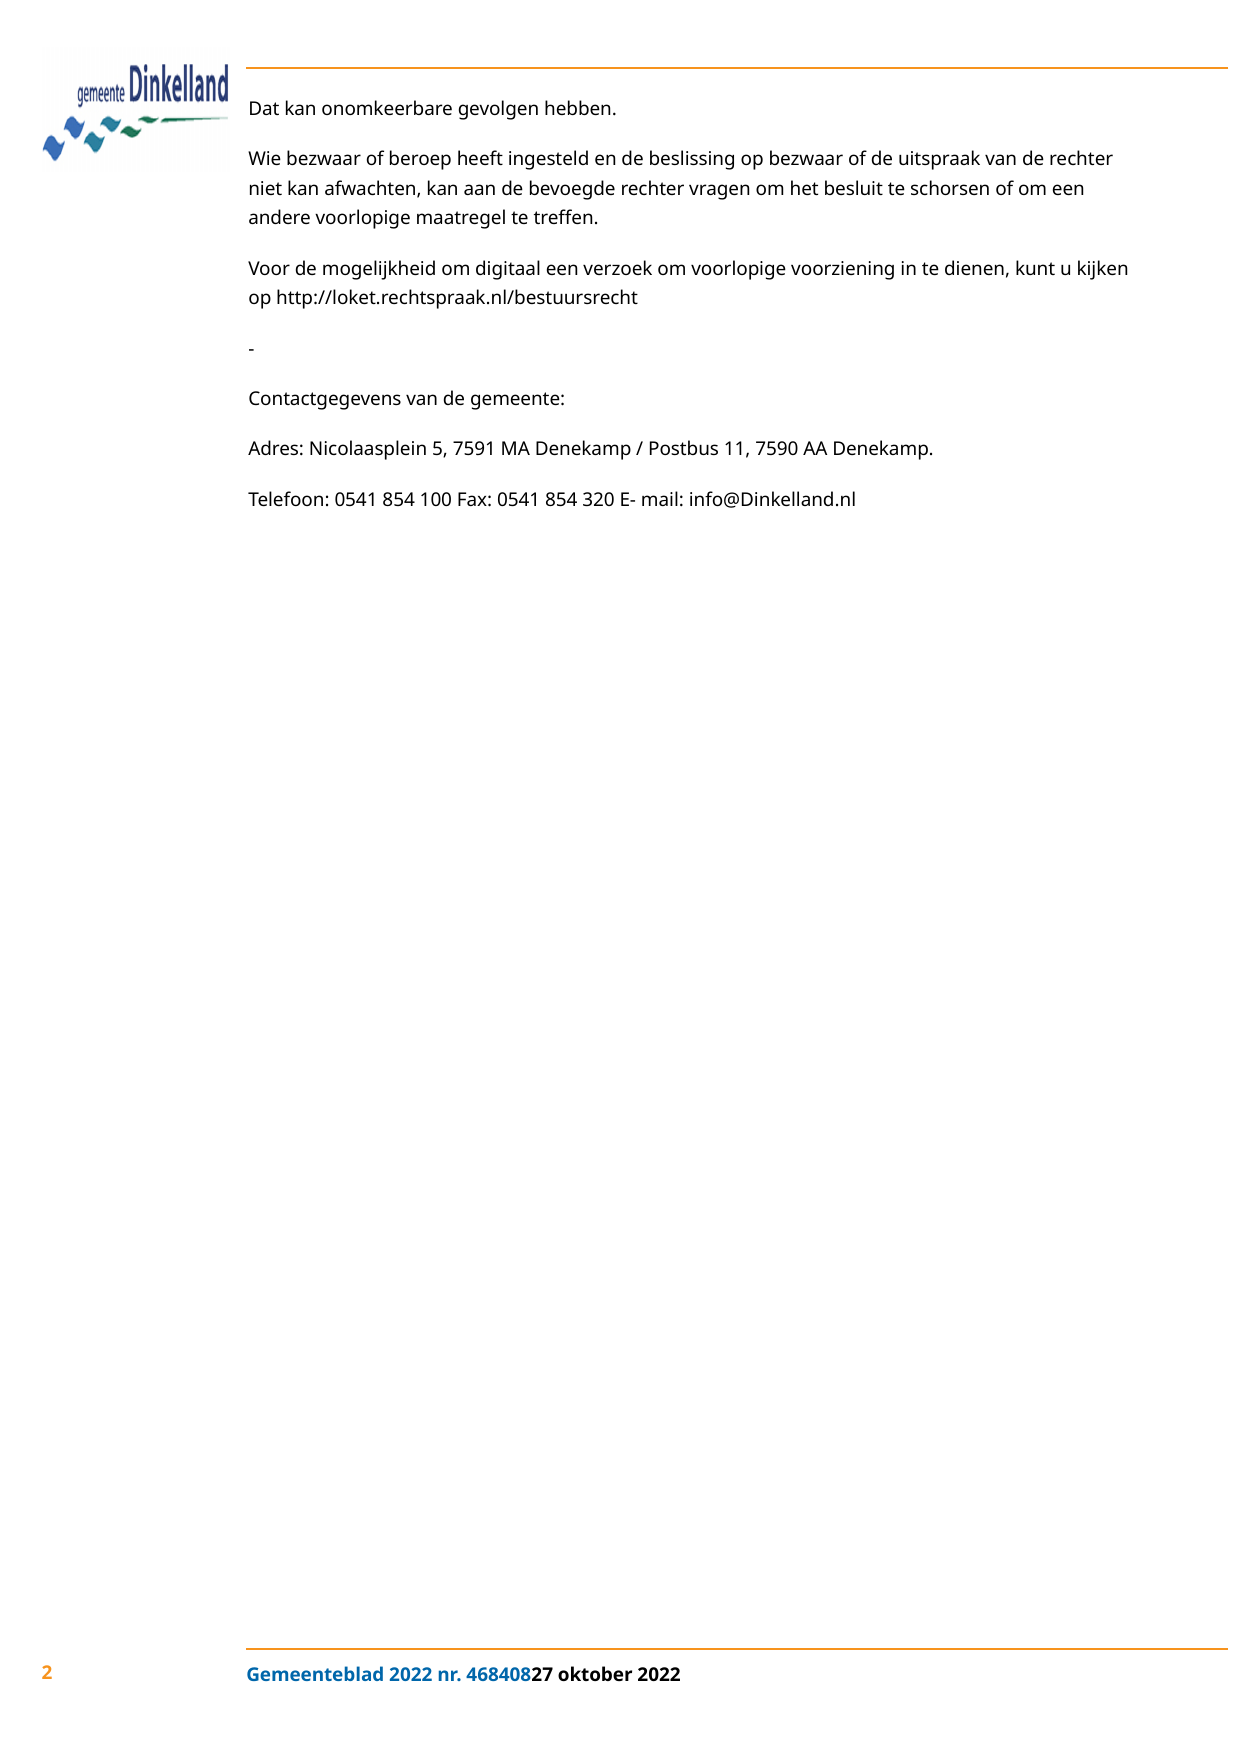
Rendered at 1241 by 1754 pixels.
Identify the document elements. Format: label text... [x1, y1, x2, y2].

text Wie bezwaar of beroep heeft ingesteld en de beslissing op bezwaar of de uitspraak van de rechter niet kan afwachten, kan aan de bevoegde rechter vragen om het besluit te schorsen of om een andere voorlopige maatregel te treffen. [248, 145, 1152, 230]
text - [248, 335, 1152, 361]
text Voor de mogelijkheid om digitaal een verzoek om voorlopige voorziening in te dienen, kunt u kijken op http://loket.rechtspraak.nl/bestuursrecht [248, 255, 1152, 310]
text Telefoon: 0541 854 100 Fax: 0541 854 320 E- mail: info@Dinkelland.nl [248, 486, 1152, 512]
text Contactgegevens van de gemeente: [248, 385, 1152, 411]
text Dat kan onomkeerbare gevolgen hebben. [248, 95, 1152, 121]
picture [41, 47, 231, 172]
text Adres: Nicolaasplein 5, 7591 MA Denekamp / Postbus 11, 7590 AA Denekamp. [248, 436, 1152, 461]
